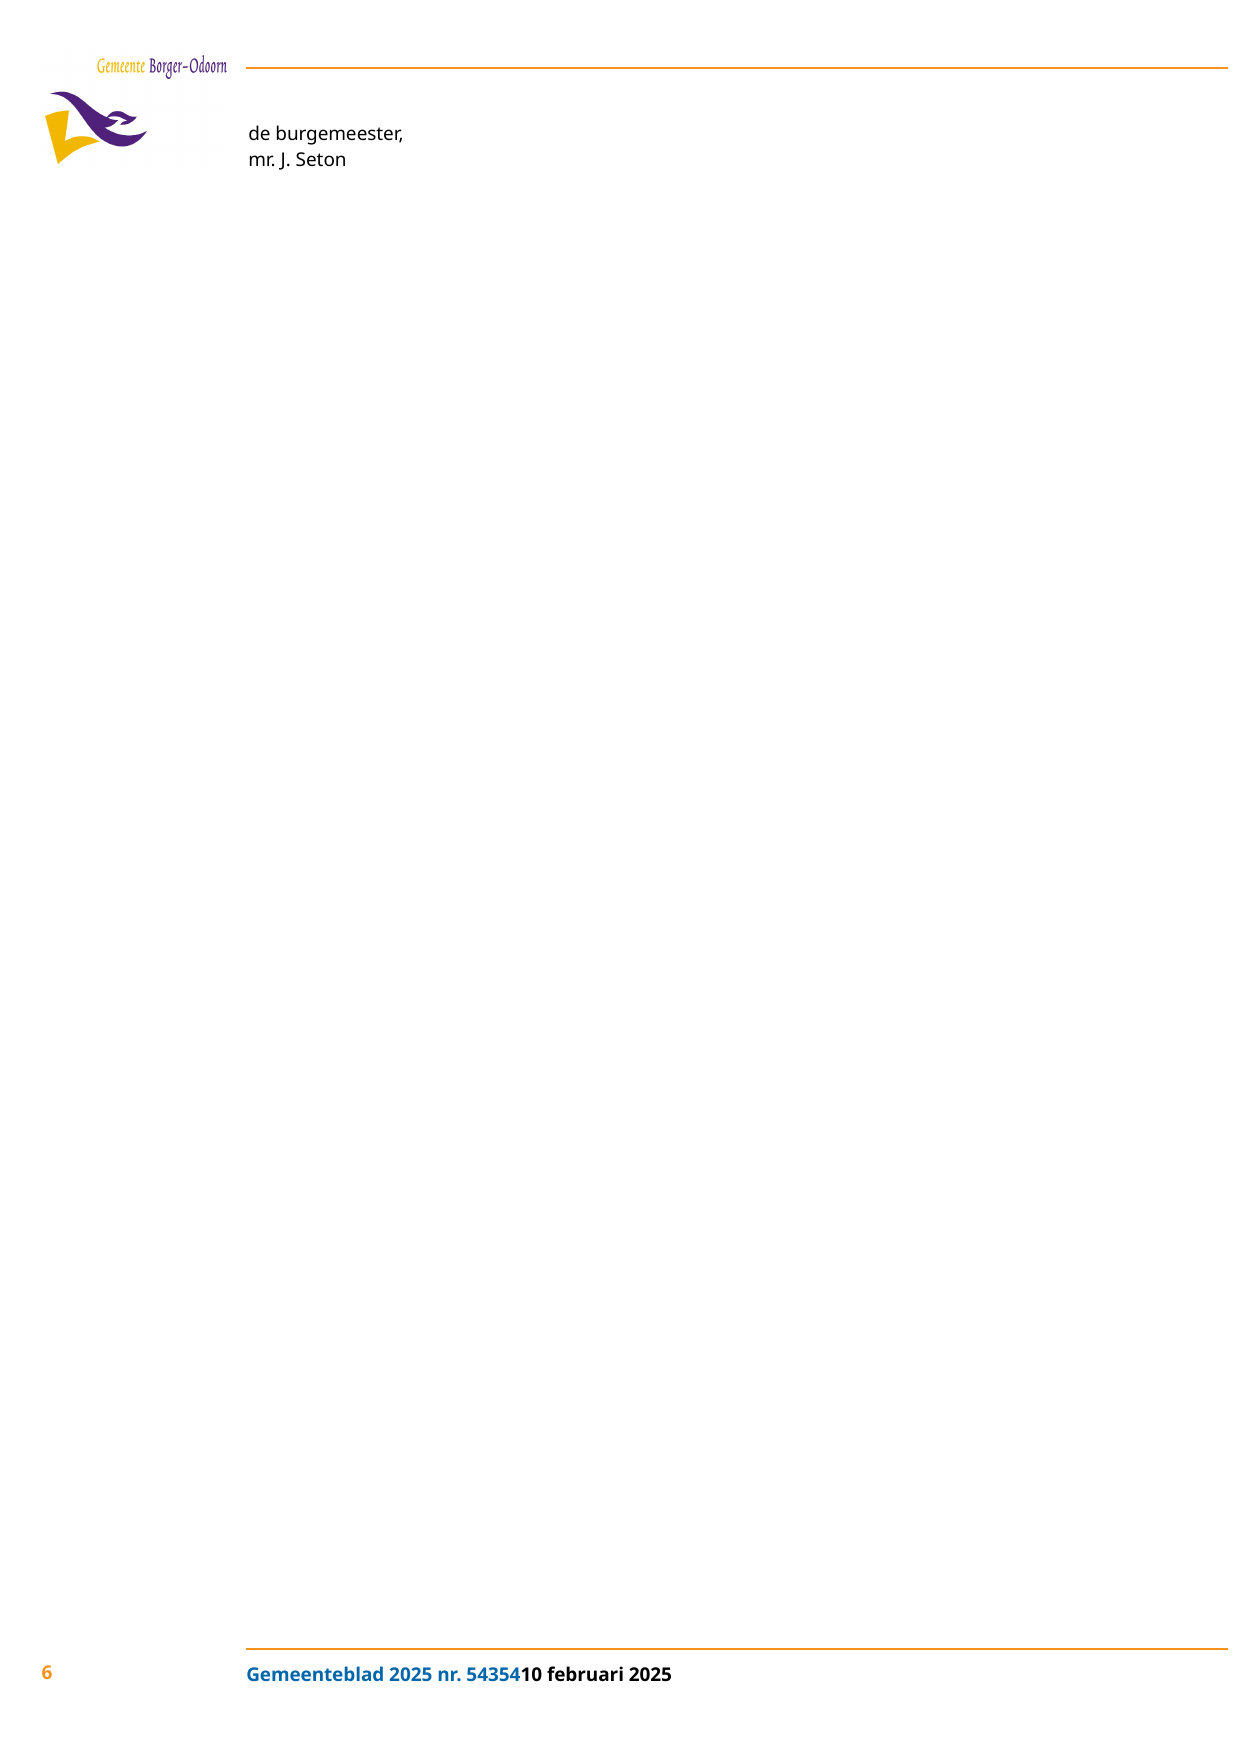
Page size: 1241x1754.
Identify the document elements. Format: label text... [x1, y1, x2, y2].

text mr. J. Seton [248, 146, 1152, 172]
text de burgemeester, [248, 121, 1152, 146]
picture [41, 47, 231, 172]
